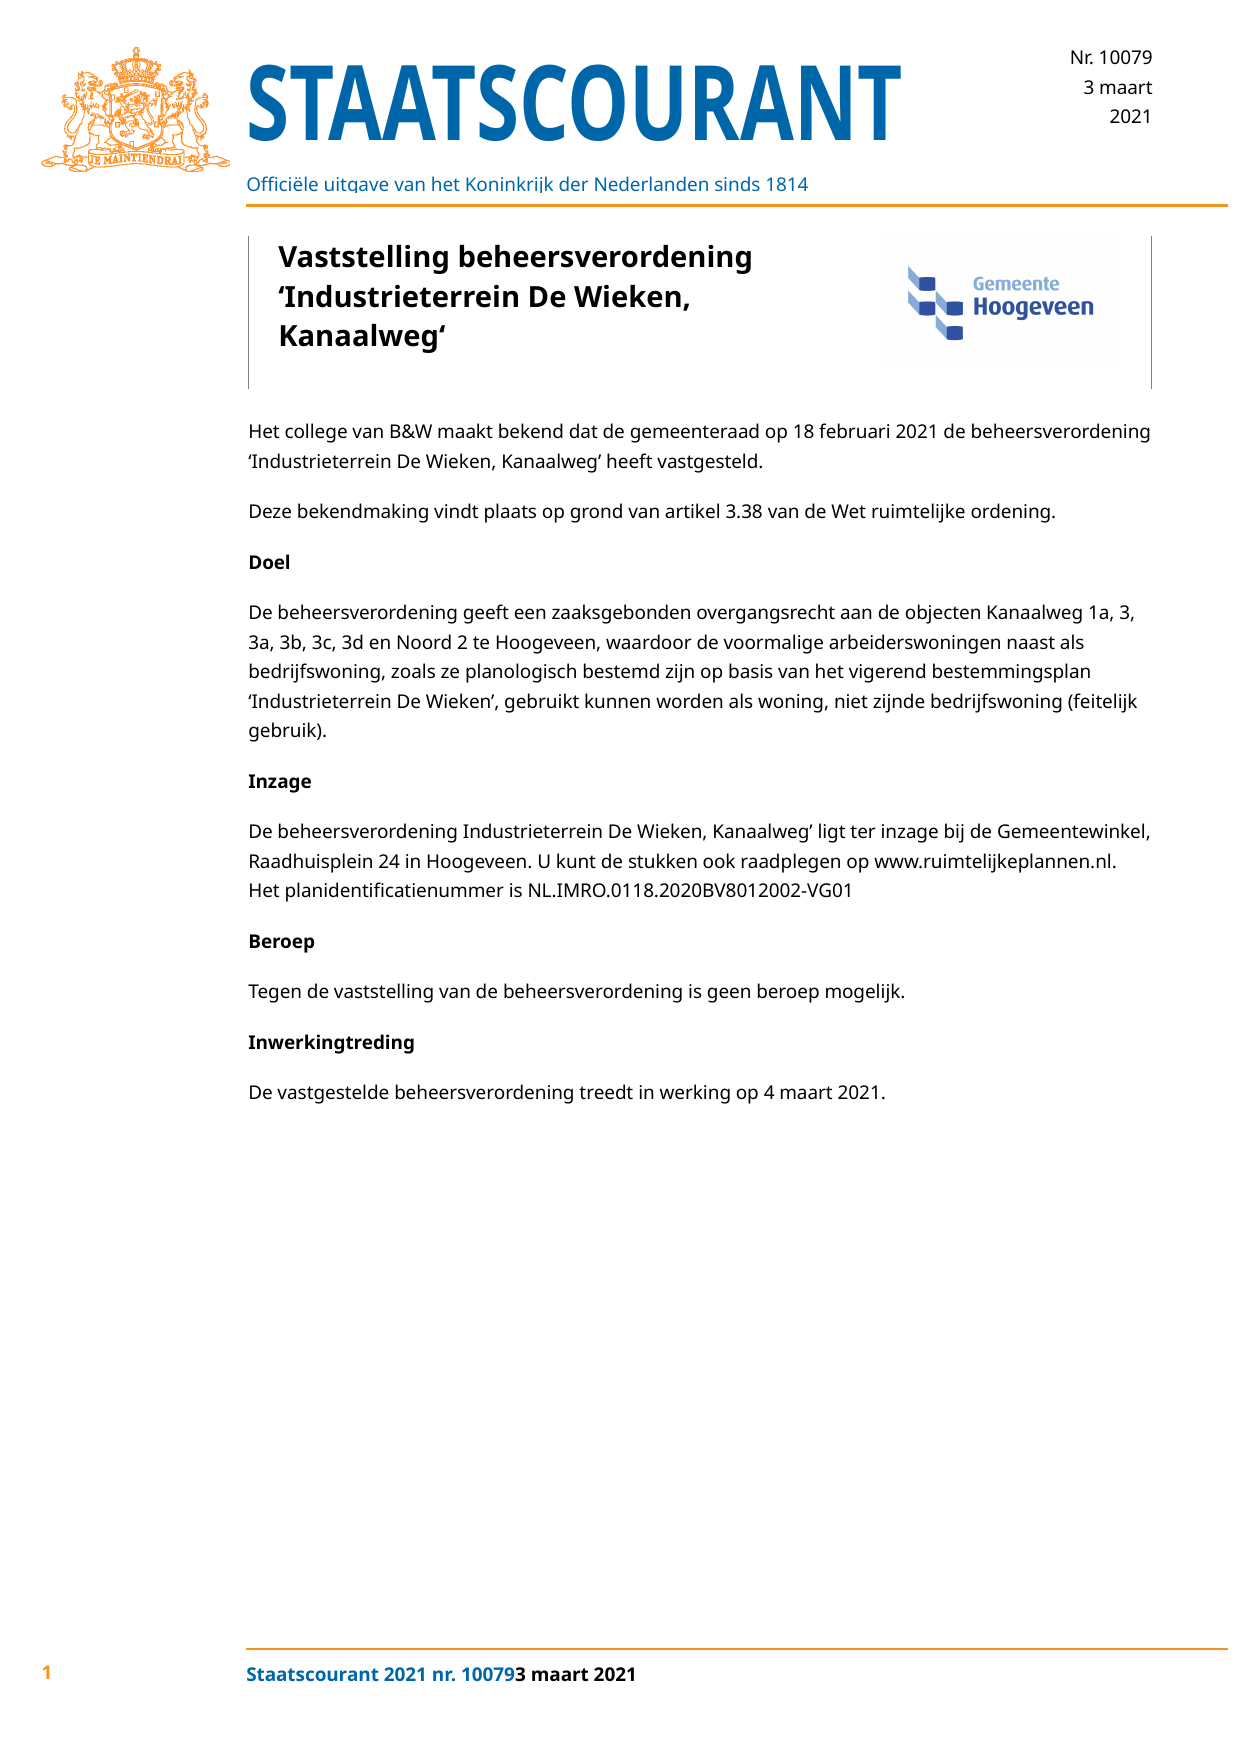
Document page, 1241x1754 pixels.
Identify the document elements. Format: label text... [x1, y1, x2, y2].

table_header Vaststelling beheersverordening ‘Industrieterrein De Wieken, Kanaalweg‘ [249, 236, 850, 389]
text De beheersverordening Industrieterrein De Wieken, Kanaalweg’ ligt ter inzage bij de Gemeentewinkel, Raadhuisplein 24 in Hoogeveen. U kunt de stukken ook raadplegen op www.ruimtelijkeplannen.nl. Het planidentificatienummer is NL.IMRO.0118.2020BV8012002-VG01 [248, 818, 1152, 903]
text Inwerkingtreding [248, 1029, 1152, 1054]
text De beheersverordening geeft een zaaksgebonden overgangsrecht aan de objecten Kanaalweg 1a, 3, 3a, 3b, 3c, 3d en Noord 2 te Hoogeveen, waardoor de voormalige arbeiderswoningen naast als bedrijfswoning, zoals ze planologisch bestemd zijn op basis van het vigerend bestemmingsplan ‘Industrieterrein De Wieken’, gebruikt kunnen worden als woning, niet zijnde bedrijfswoning (feitelijk gebruik). [248, 599, 1152, 743]
text Tegen de vaststelling van de beheersverordening is geen beroep mogelijk. [248, 978, 1152, 1004]
text Deze bekendmaking vindt plaats op grond van artikel 3.38 van de Wet ruimtelijke ordening. [248, 498, 1152, 524]
text De vastgestelde beheersverordening treedt in werking op 4 maart 2021. [248, 1079, 1152, 1105]
text Beroep [248, 928, 1152, 954]
text Inzage [248, 768, 1152, 794]
picture [882, 236, 1119, 364]
text Het college van B&W maakt bekend dat de gemeenteraad op 18 februari 2021 de beheersverordening ‘Industrieterrein De Wieken, Kanaalweg’ heeft vastgesteld. [248, 418, 1152, 474]
table_header [850, 236, 1151, 389]
picture [41, 47, 231, 172]
text Doel [248, 549, 1152, 574]
